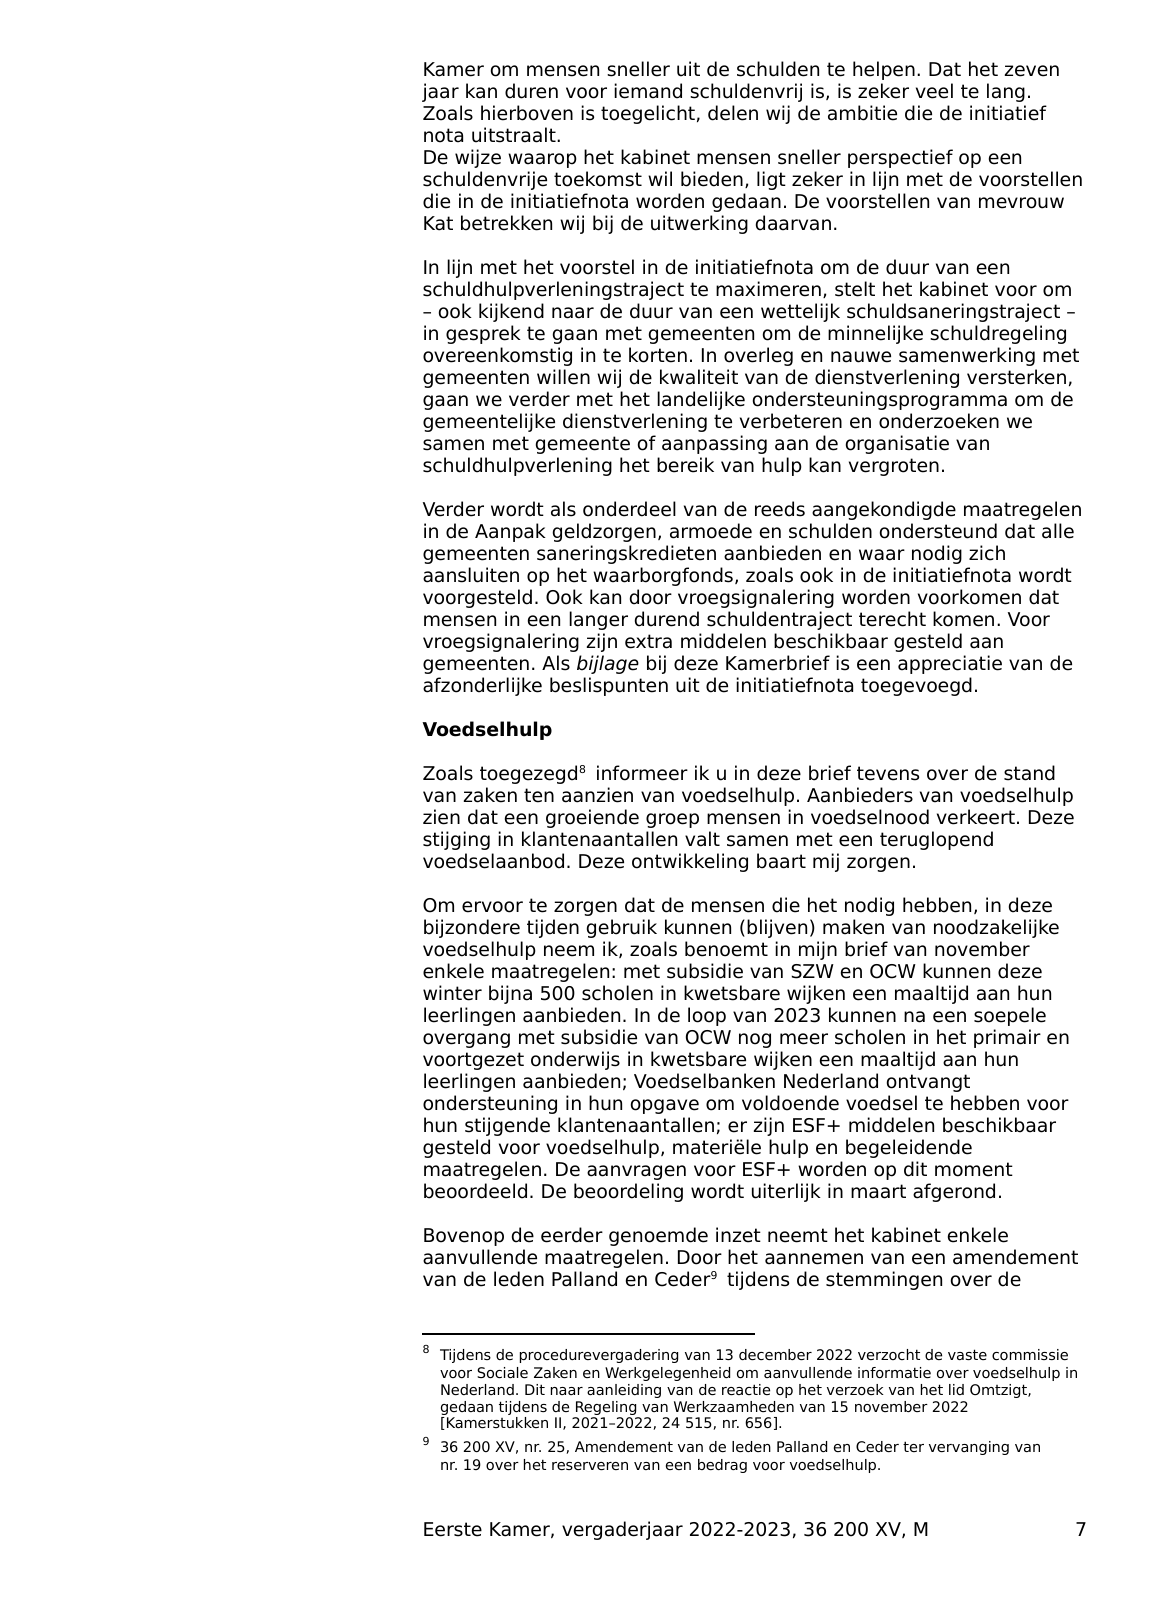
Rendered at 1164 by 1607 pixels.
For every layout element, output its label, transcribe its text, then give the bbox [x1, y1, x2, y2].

text Kamer om mensen sneller uit de schulden te helpen. Dat het zeven jaar kan duren voor iemand schuldenvrij is, is zeker veel te lang. Zoals hierboven is toegelicht, delen wij de ambitie die de initiatief nota uitstraalt. [422, 59, 1087, 147]
text De wijze waarop het kabinet mensen sneller perspectief op een schuldenvrije toekomst wil bieden, ligt zeker in lijn met de voorstellen die in de initiatiefnota worden gedaan. De voorstellen van mevrouw Kat betrekken wij bij de uitwerking daarvan. [422, 147, 1087, 235]
text Verder wordt als onderdeel van de reeds aangekondigde maatregelen in de Aanpak geldzorgen, armoede en schulden ondersteund dat alle gemeenten saneringskredieten aanbieden en waar nodig zich aansluiten op het waarborgfonds, zoals ook in de initiatiefnota wordt voorgesteld. Ook kan door vroegsignalering worden voorkomen dat mensen in een langer durend schuldentraject terecht komen. Voor vroegsignalering zijn extra middelen beschikbaar gesteld aan gemeenten. Als bijlage bij deze Kamerbrief is een appreciatie van de afzonderlijke beslispunten uit de initiatiefnota toegevoegd. [422, 499, 1087, 697]
text Bovenop de eerder genoemde inzet neemt het kabinet enkele aanvullende maatregelen. Door het aannemen van een amendement van de leden Palland en Ceder tijdens de stemmingen over de [422, 1225, 1087, 1291]
subtitle Voedselhulp [422, 719, 1087, 741]
text Tijdens de procedurevergadering van 13 december 2022 verzocht de vaste commissie voor Sociale Zaken en Werkgelegenheid om aanvullende informatie over voedselhulp in Nederland. Dit naar aanleiding van de reactie op het verzoek van het lid Omtzigt, gedaan tijdens de Regeling van Werkzaamheden van 15 november 2022 [Kamerstukken II, 2021–2022, 24 515, nr. 656]. [422, 1343, 1087, 1432]
text Zoals toegezegd informeer ik u in deze brief tevens over de stand van zaken ten aanzien van voedselhulp. Aanbieders van voedselhulp zien dat een groeiende groep mensen in voedselnood verkeert. Deze stijging in klantenaantallen valt samen met een teruglopend voedselaanbod. Deze ontwikkeling baart mij zorgen. [422, 763, 1087, 873]
text In lijn met het voorstel in de initiatiefnota om de duur van een schuldhulpverleningstraject te maximeren, stelt het kabinet voor om – ook kijkend naar de duur van een wettelijk schuldsaneringstraject – in gesprek te gaan met gemeenten om de minnelijke schuldregeling overeenkomstig in te korten. In overleg en nauwe samenwerking met gemeenten willen wij de kwaliteit van de dienstverlening versterken, gaan we verder met het landelijke ondersteuningsprogramma om de gemeentelijke dienstverlening te verbeteren en onderzoeken we samen met gemeente of aanpassing aan de organisatie van schuldhulpverlening het bereik van hulp kan vergroten. [422, 257, 1087, 477]
text 36 200 XV, nr. 25, Amendement van de leden Palland en Ceder ter vervanging van nr. 19 over het reserveren van een bedrag voor voedselhulp. [422, 1435, 1087, 1474]
text Om ervoor te zorgen dat de mensen die het nodig hebben, in deze bijzondere tijden gebruik kunnen (blijven) maken van noodzakelijke voedselhulp neem ik, zoals benoemt in mijn brief van november enkele maatregelen: met subsidie van SZW en OCW kunnen deze winter bijna 500 scholen in kwetsbare wijken een maaltijd aan hun leerlingen aanbieden. In de loop van 2023 kunnen na een soepele overgang met subsidie van OCW nog meer scholen in het primair en voortgezet onderwijs in kwetsbare wijken een maaltijd aan hun leerlingen aanbieden; Voedselbanken Nederland ontvangt ondersteuning in hun opgave om voldoende voedsel te hebben voor hun stijgende klantenaantallen; er zijn ESF+ middelen beschikbaar gesteld voor voedselhulp, materiële hulp en begeleidende maatregelen. De aanvragen voor ESF+ worden op dit moment beoordeeld. De beoordeling wordt uiterlijk in maart afgerond. [422, 895, 1087, 1203]
